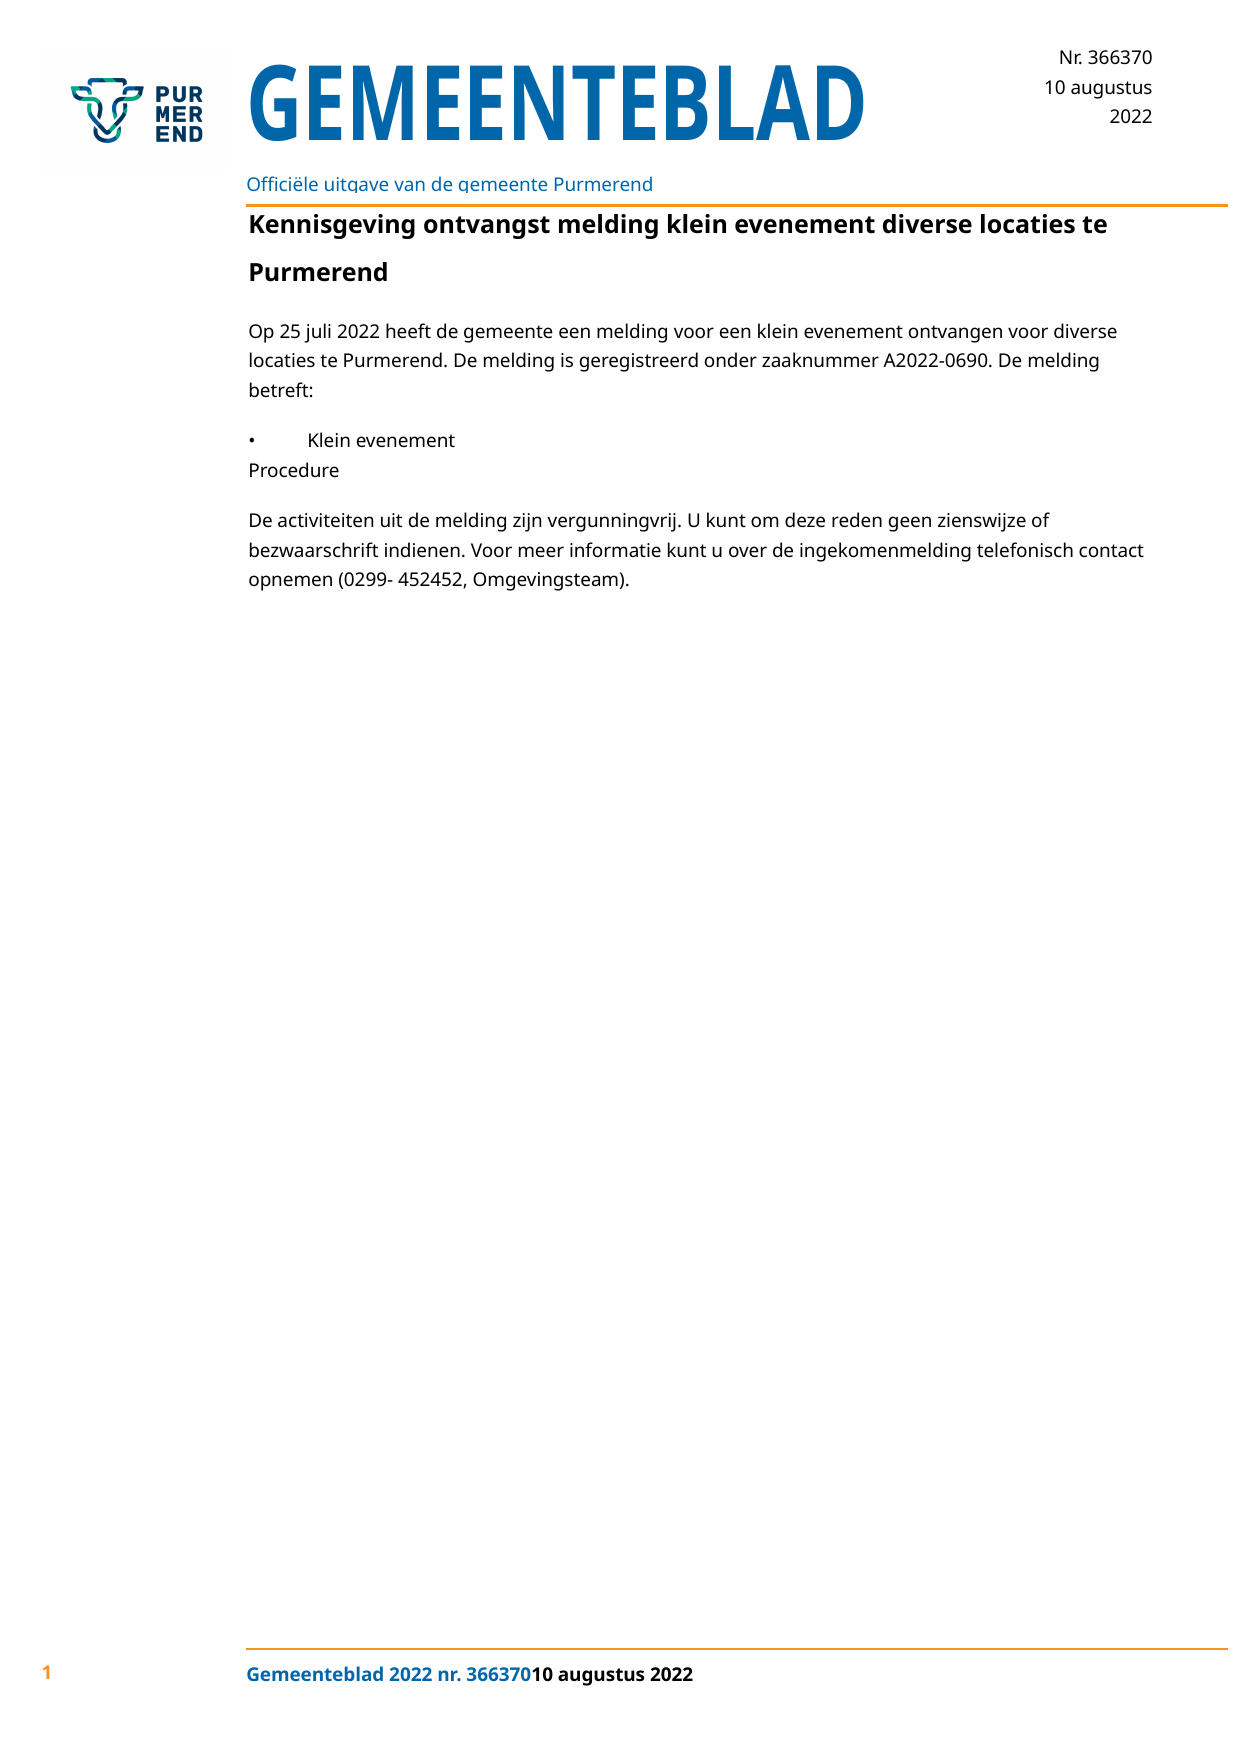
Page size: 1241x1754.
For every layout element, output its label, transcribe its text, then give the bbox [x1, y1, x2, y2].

list Klein evenement [248, 427, 1152, 453]
text Kennisgeving ontvangst melding klein evenement diverse locaties te Purmerend [248, 207, 1152, 288]
picture [41, 47, 231, 172]
text De activiteiten uit de melding zijn vergunningvrij. U kunt om deze reden geen zienswijze of bezwaarschrift indienen. Voor meer informatie kunt u over de ingekomenmelding telefonisch contact opnemen (0299- 452452, Omgevingsteam). [248, 507, 1152, 592]
text Procedure [248, 457, 1152, 483]
text Op 25 juli 2022 heeft de gemeente een melding voor een klein evenement ontvangen voor diverse locaties te Purmerend. De melding is geregistreerd onder zaaknummer A2022-0690. De melding betreft: [248, 318, 1152, 403]
